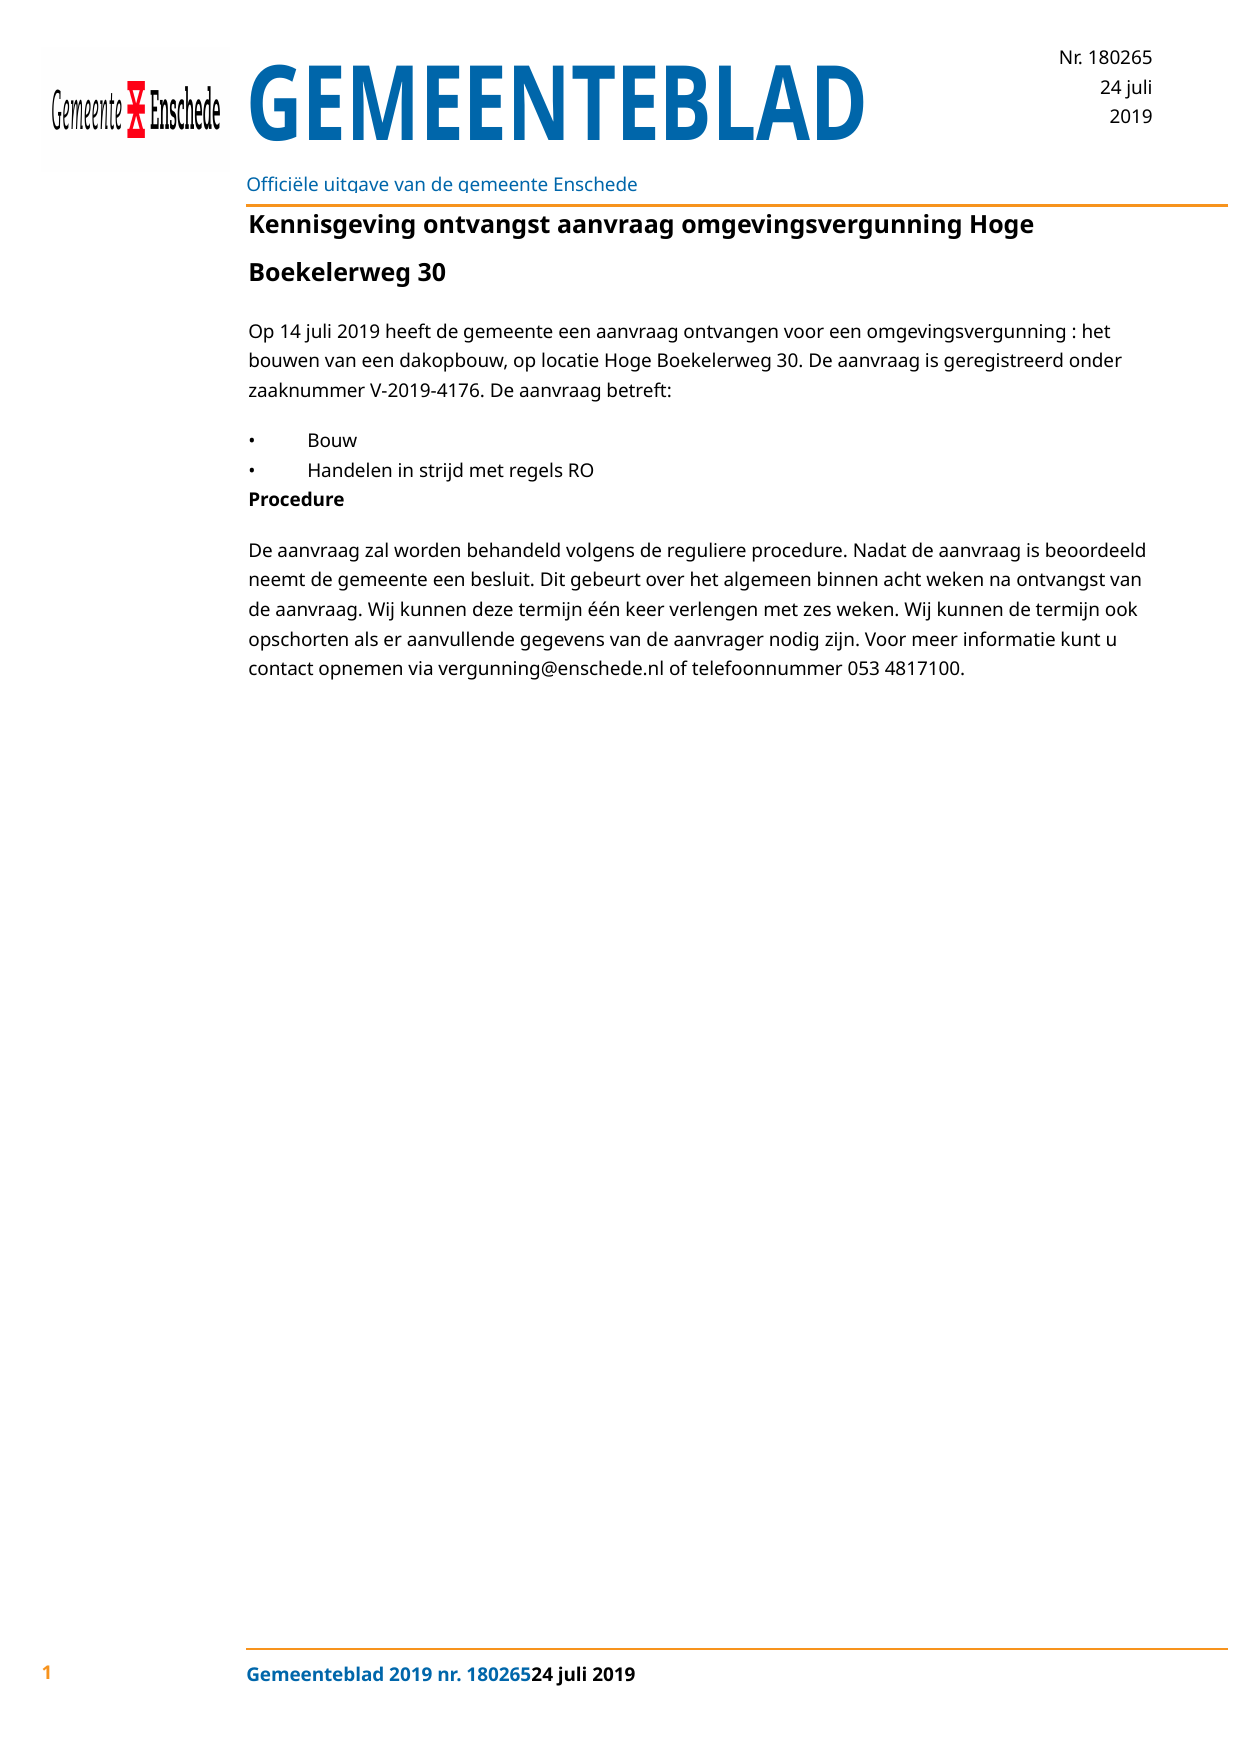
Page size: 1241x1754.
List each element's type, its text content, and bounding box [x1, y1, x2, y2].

text De aanvraag zal worden behandeld volgens de reguliere procedure. Nadat de aanvraag is beoordeeld neemt de gemeente een besluit. Dit gebeurt over het algemeen binnen acht weken na ontvangst van de aanvraag. Wij kunnen deze termijn één keer verlengen met zes weken. Wij kunnen de termijn ook opschorten als er aanvullende gegevens van de aanvrager nodig zijn. Voor meer informatie kunt u contact opnemen via vergunning@enschede.nl of telefoonnummer 053 4817100. [248, 537, 1152, 681]
text Op 14 juli 2019 heeft de gemeente een aanvraag ontvangen voor een omgevingsvergunning : het bouwen van een dakopbouw, op locatie Hoge Boekelerweg 30. De aanvraag is geregistreerd onder zaaknummer V-2019-4176. De aanvraag betreft: [248, 318, 1152, 403]
text Kennisgeving ontvangst aanvraag omgevingsvergunning Hoge Boekelerweg 30 [248, 207, 1152, 288]
picture [41, 47, 231, 172]
text Procedure [248, 487, 1152, 512]
list Handelen in strijd met regels RO [248, 457, 1152, 483]
list Bouw [248, 427, 1152, 453]
